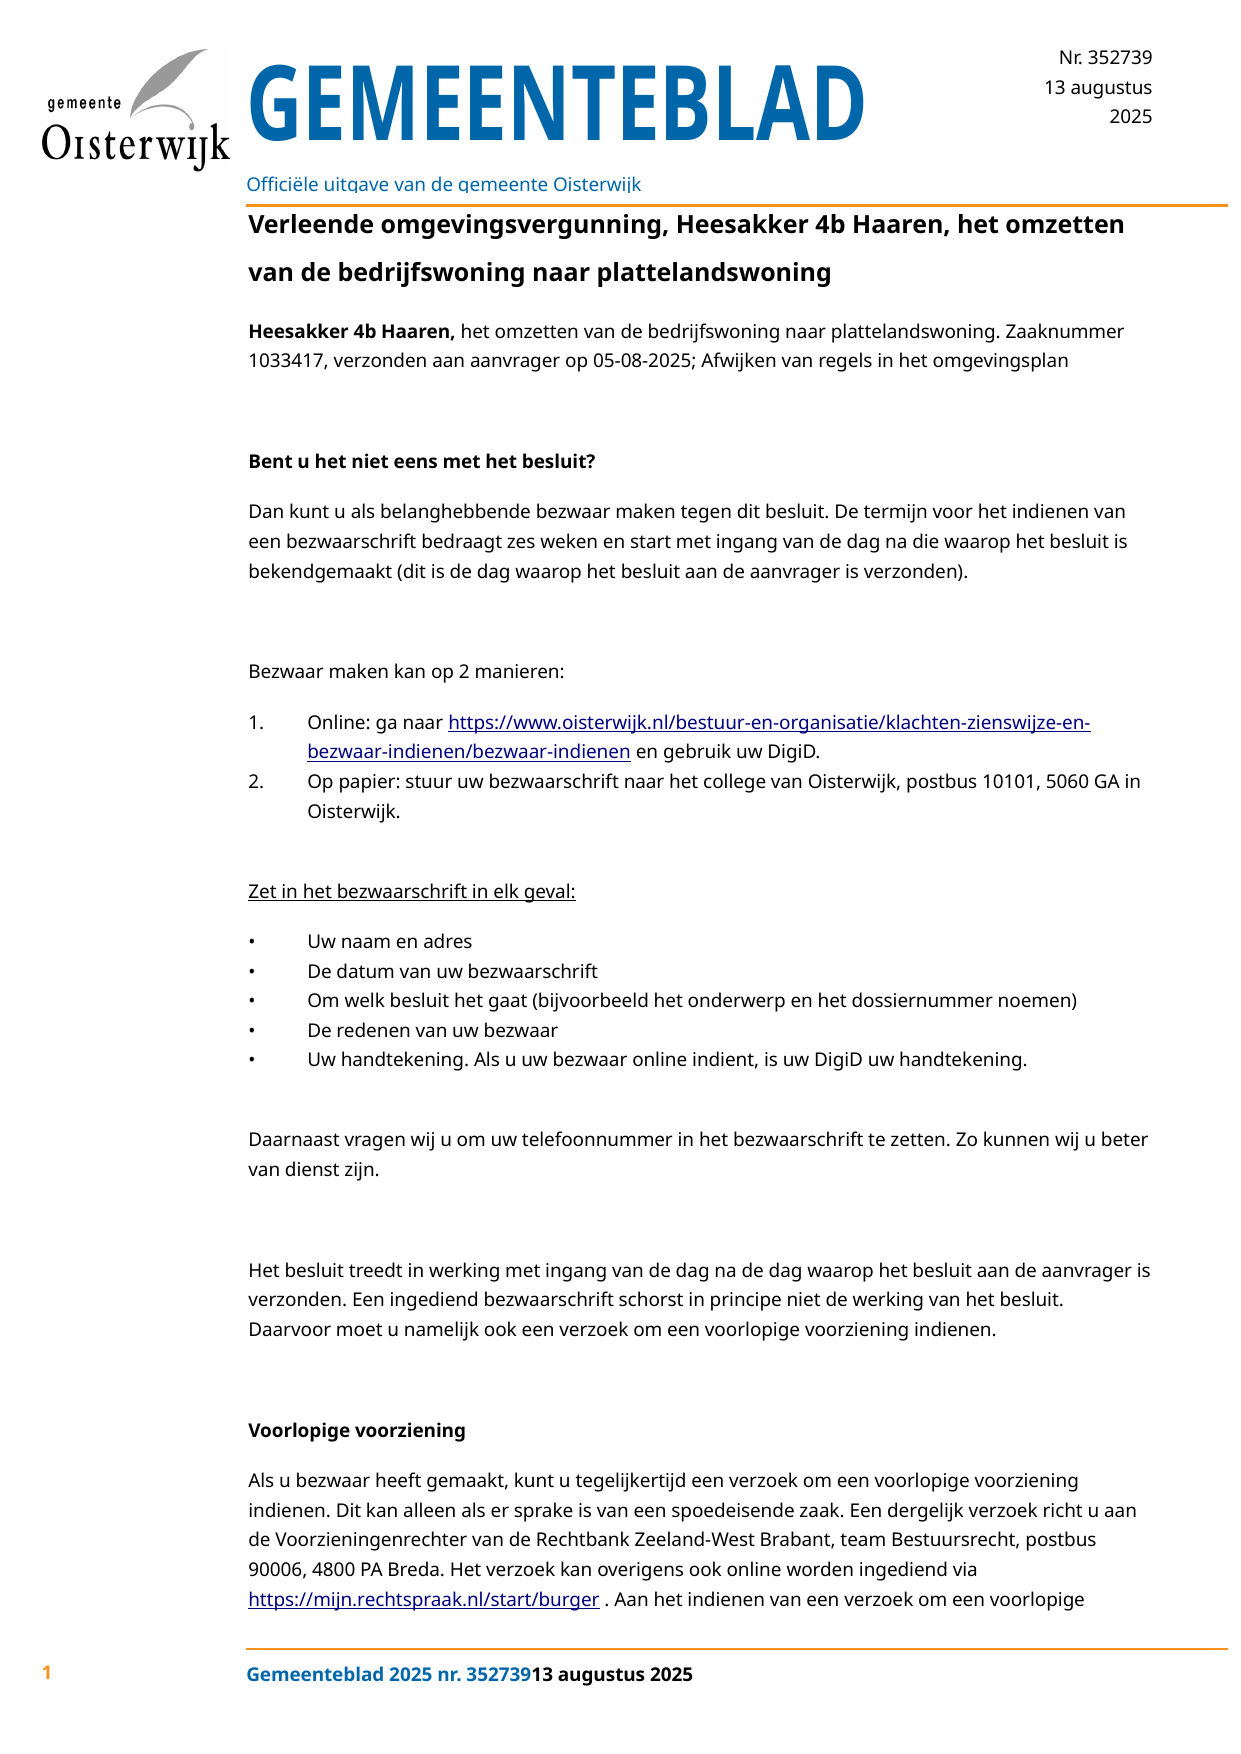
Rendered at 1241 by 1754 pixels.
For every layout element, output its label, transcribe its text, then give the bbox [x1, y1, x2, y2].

text Heesakker 4b Haaren, het omzetten van de bedrijfswoning naar plattelandswoning. Zaaknummer 1033417, verzonden aan aanvrager op 05-08-2025; Afwijken van regels in het omgevingsplan [248, 318, 1152, 373]
list Op papier: stuur uw bezwaarschrift naar het college van Oisterwijk, postbus 10101, 5060 GA in Oisterwijk. [248, 768, 1152, 824]
text Voorlopige voorziening [248, 1417, 1152, 1443]
list Om welk besluit het gaat (bijvoorbeeld het onderwerp en het dossiernummer noemen) [248, 987, 1152, 1013]
list Online: ga naar https://www.oisterwijk.nl/bestuur-en-organisatie/klachten-zienswijze-en-bezwaar-indienen/bezwaar-indienen en gebruik uw DigiD. [248, 709, 1152, 764]
text Zet in het bezwaarschrift in elk geval: [248, 878, 1152, 904]
text Dan kunt u als belanghebbende bezwaar maken tegen dit besluit. De termijn voor het indienen van een bezwaarschrift bedraagt zes weken en start met ingang van de dag na die waarop het besluit is bekendgemaakt (dit is de dag waarop het besluit aan de aanvrager is verzonden). [248, 499, 1152, 584]
picture [41, 47, 231, 172]
text Als u bezwaar heeft gemaakt, kunt u tegelijkertijd een verzoek om een voorlopige voorziening indienen. Dit kan alleen als er sprake is van een spoedeisende zaak. Een dergelijk verzoek richt u aan de Voorzieningenrechter van de Rechtbank Zeeland-West Brabant, team Bestuursrecht, postbus 90006, 4800 PA Breda. Het verzoek kan overigens ook online worden ingediend via https://mijn.rechtspraak.nl/start/burger . Aan het indienen van een verzoek om een voorlopige [248, 1467, 1152, 1612]
list De redenen van uw bezwaar [248, 1017, 1152, 1043]
list Uw naam en adres [248, 928, 1152, 954]
list Uw handtekening. Als u uw bezwaar online indient, is uw DigiD uw handtekening. [248, 1047, 1152, 1072]
text Het besluit treedt in werking met ingang van de dag na de dag waarop het besluit aan de aanvrager is verzonden. Een ingediend bezwaarschrift schorst in principe niet de werking van het besluit. Daarvoor moet u namelijk ook een verzoek om een voorlopige voorziening indienen. [248, 1257, 1152, 1342]
text Verleende omgevingsvergunning, Heesakker 4b Haaren, het omzetten van de bedrijfswoning naar plattelandswoning [248, 207, 1152, 288]
text Bezwaar maken kan op 2 manieren: [248, 659, 1152, 684]
text Daarnaast vragen wij u om uw telefoonnummer in het bezwaarschrift te zetten. Zo kunnen wij u beter van dienst zijn. [248, 1127, 1152, 1182]
text Bent u het niet eens met het besluit? [248, 448, 1152, 474]
list De datum van uw bezwaarschrift [248, 958, 1152, 984]
